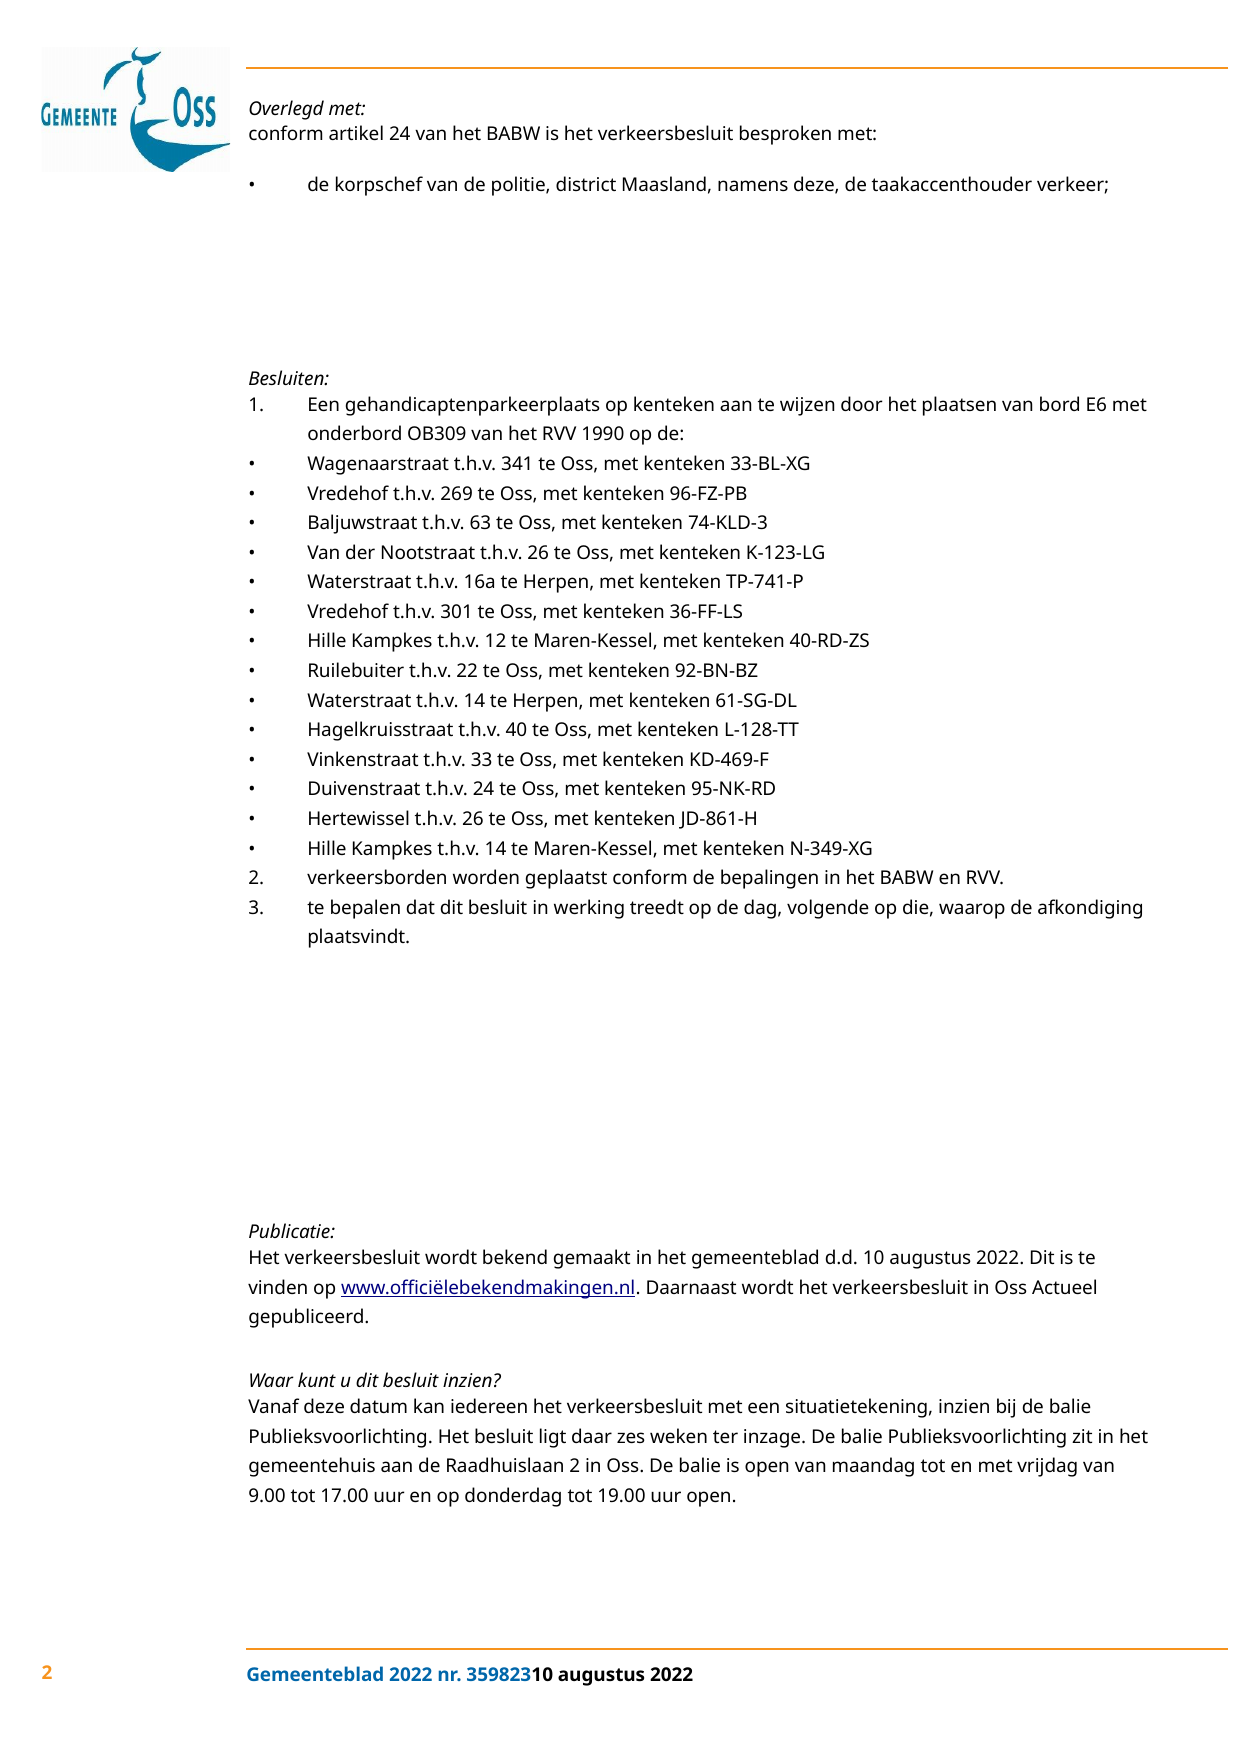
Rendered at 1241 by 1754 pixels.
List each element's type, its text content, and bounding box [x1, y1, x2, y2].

list Hagelkruisstraat t.h.v. 40 te Oss, met kenteken L-128-TT [248, 716, 1152, 742]
list Vredehof t.h.v. 269 te Oss, met kenteken 96-FZ-PB [248, 480, 1152, 506]
list Een gehandicaptenparkeerplaats op kenteken aan te wijzen door het plaatsen van bord E6 met onderbord OB309 van het RVV 1990 op de: [248, 391, 1152, 446]
list Ruilebuiter t.h.v. 22 te Oss, met kenteken 92-BN-BZ [248, 657, 1152, 683]
list Vredehof t.h.v. 301 te Oss, met kenteken 36-FF-LS [248, 598, 1152, 624]
list verkeersborden worden geplaatst conform de bepalingen in het BABW en RVV. [248, 864, 1152, 890]
text Vanaf deze datum kan iedereen het verkeersbesluit met een situatietekening, inzien bij de balie Publieksvoorlichting. Het besluit ligt daar zes weken ter inzage. De balie Publieksvoorlichting zit in het gemeentehuis aan de Raadhuislaan 2 in Oss. De balie is open van maandag tot en met vrijdag van 9.00 tot 17.00 uur en op donderdag tot 19.00 uur open. [248, 1393, 1152, 1508]
picture [41, 47, 231, 172]
list Van der Nootstraat t.h.v. 26 te Oss, met kenteken K-123-LG [248, 539, 1152, 565]
list Hille Kampkes t.h.v. 14 te Maren-Kessel, met kenteken N-349-XG [248, 835, 1152, 861]
list de korpschef van de politie, district Maasland, namens deze, de taakaccenthouder verkeer; [248, 171, 1152, 197]
text conform artikel 24 van het BABW is het verkeersbesluit besproken met: [248, 121, 1152, 146]
list Baljuwstraat t.h.v. 63 te Oss, met kenteken 74-KLD-3 [248, 509, 1152, 535]
list Hertewissel t.h.v. 26 te Oss, met kenteken JD-861-H [248, 805, 1152, 831]
list Vinkenstraat t.h.v. 33 te Oss, met kenteken KD-469-F [248, 746, 1152, 772]
text Het verkeersbesluit wordt bekend gemaakt in het gemeenteblad d.d. 10 augustus 2022. Dit is te vinden op www.officiëlebekendmakingen.nl. Daarnaast wordt het verkeersbesluit in Oss Actueel gepubliceerd. [248, 1244, 1152, 1329]
list Wagenaarstraat t.h.v. 341 te Oss, met kenteken 33-BL-XG [248, 450, 1152, 476]
list Waterstraat t.h.v. 16a te Herpen, met kenteken TP-741-P [248, 568, 1152, 594]
list te bepalen dat dit besluit in werking treedt op de dag, volgende op die, waarop de afkondiging plaatsvindt. [248, 894, 1152, 949]
list Hille Kampkes t.h.v. 12 te Maren-Kessel, met kenteken 40-RD-ZS [248, 628, 1152, 653]
text Besluiten: [248, 365, 1152, 391]
text Overlegd met: [248, 95, 1152, 121]
text Waar kunt u dit besluit inzien? [248, 1368, 1152, 1393]
list Duivenstraat t.h.v. 24 te Oss, met kenteken 95-NK-RD [248, 776, 1152, 801]
text Publicatie: [248, 1219, 1152, 1244]
list Waterstraat t.h.v. 14 te Herpen, met kenteken 61-SG-DL [248, 687, 1152, 713]
